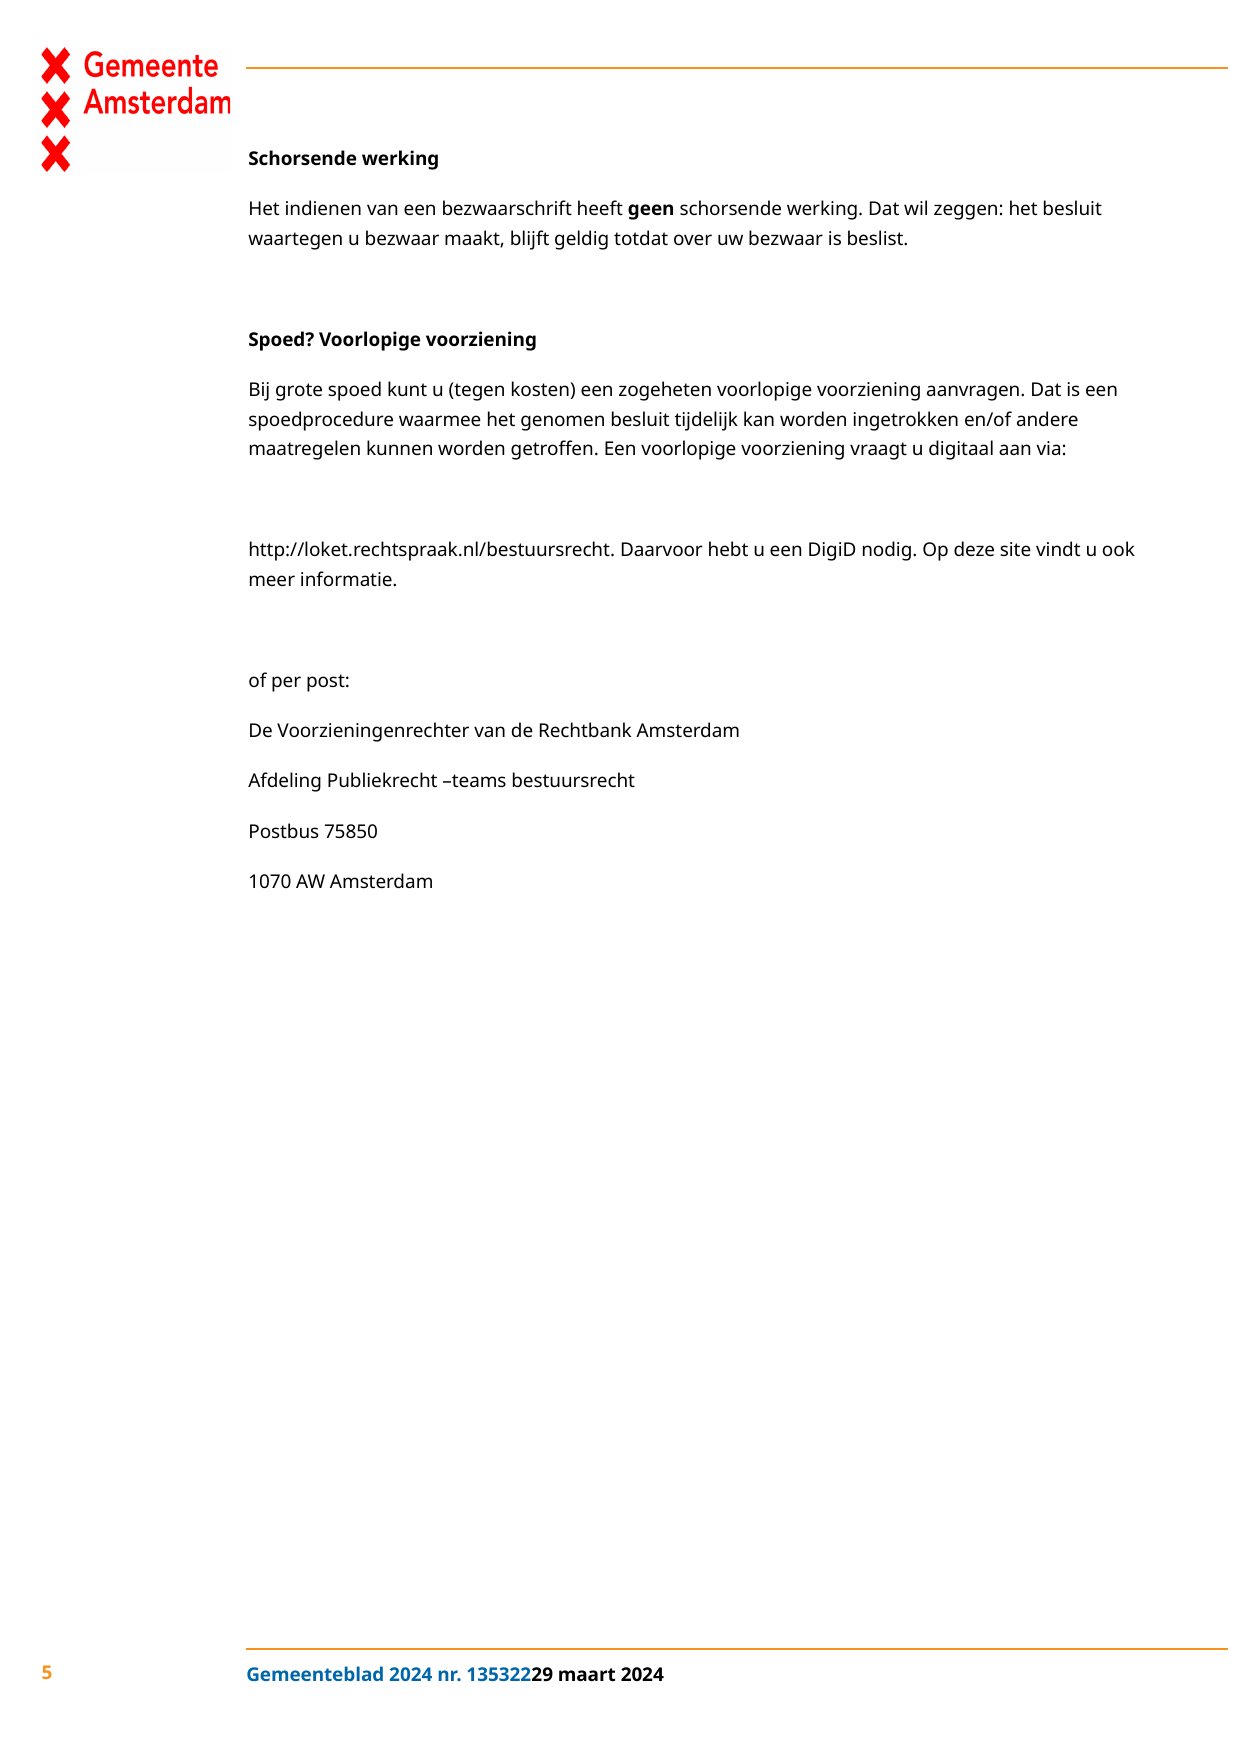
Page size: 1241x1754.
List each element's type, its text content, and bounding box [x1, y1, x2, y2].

text of per post: [248, 667, 1152, 693]
text http://loket.rechtspraak.nl/bestuursrecht. Daarvoor hebt u een DigiD nodig. Op deze site vindt u ook meer informatie. [248, 536, 1152, 592]
picture [41, 47, 231, 172]
text Spoed? Voorlopige voorziening [248, 326, 1152, 352]
text Bij grote spoed kunt u (tegen kosten) een zogeheten voorlopige voorziening aanvragen. Dat is een spoedprocedure waarmee het genomen besluit tijdelijk kan worden ingetrokken en/of andere maatregelen kunnen worden getroffen. Een voorlopige voorziening vraagt u digitaal aan via: [248, 376, 1152, 461]
text Het indienen van een bezwaarschrift heeft geen schorsende werking. Dat wil zeggen: het besluit waartegen u bezwaar maakt, blijft geldig totdat over uw bezwaar is beslist. [248, 196, 1152, 251]
text 1070 AW Amsterdam [248, 868, 1152, 894]
text Postbus 75850 [248, 818, 1152, 844]
text Afdeling Publiekrecht –teams bestuursrecht [248, 768, 1152, 793]
text De Voorzieningenrechter van de Rechtbank Amsterdam [248, 717, 1152, 743]
text Schorsende werking [248, 145, 1152, 171]
